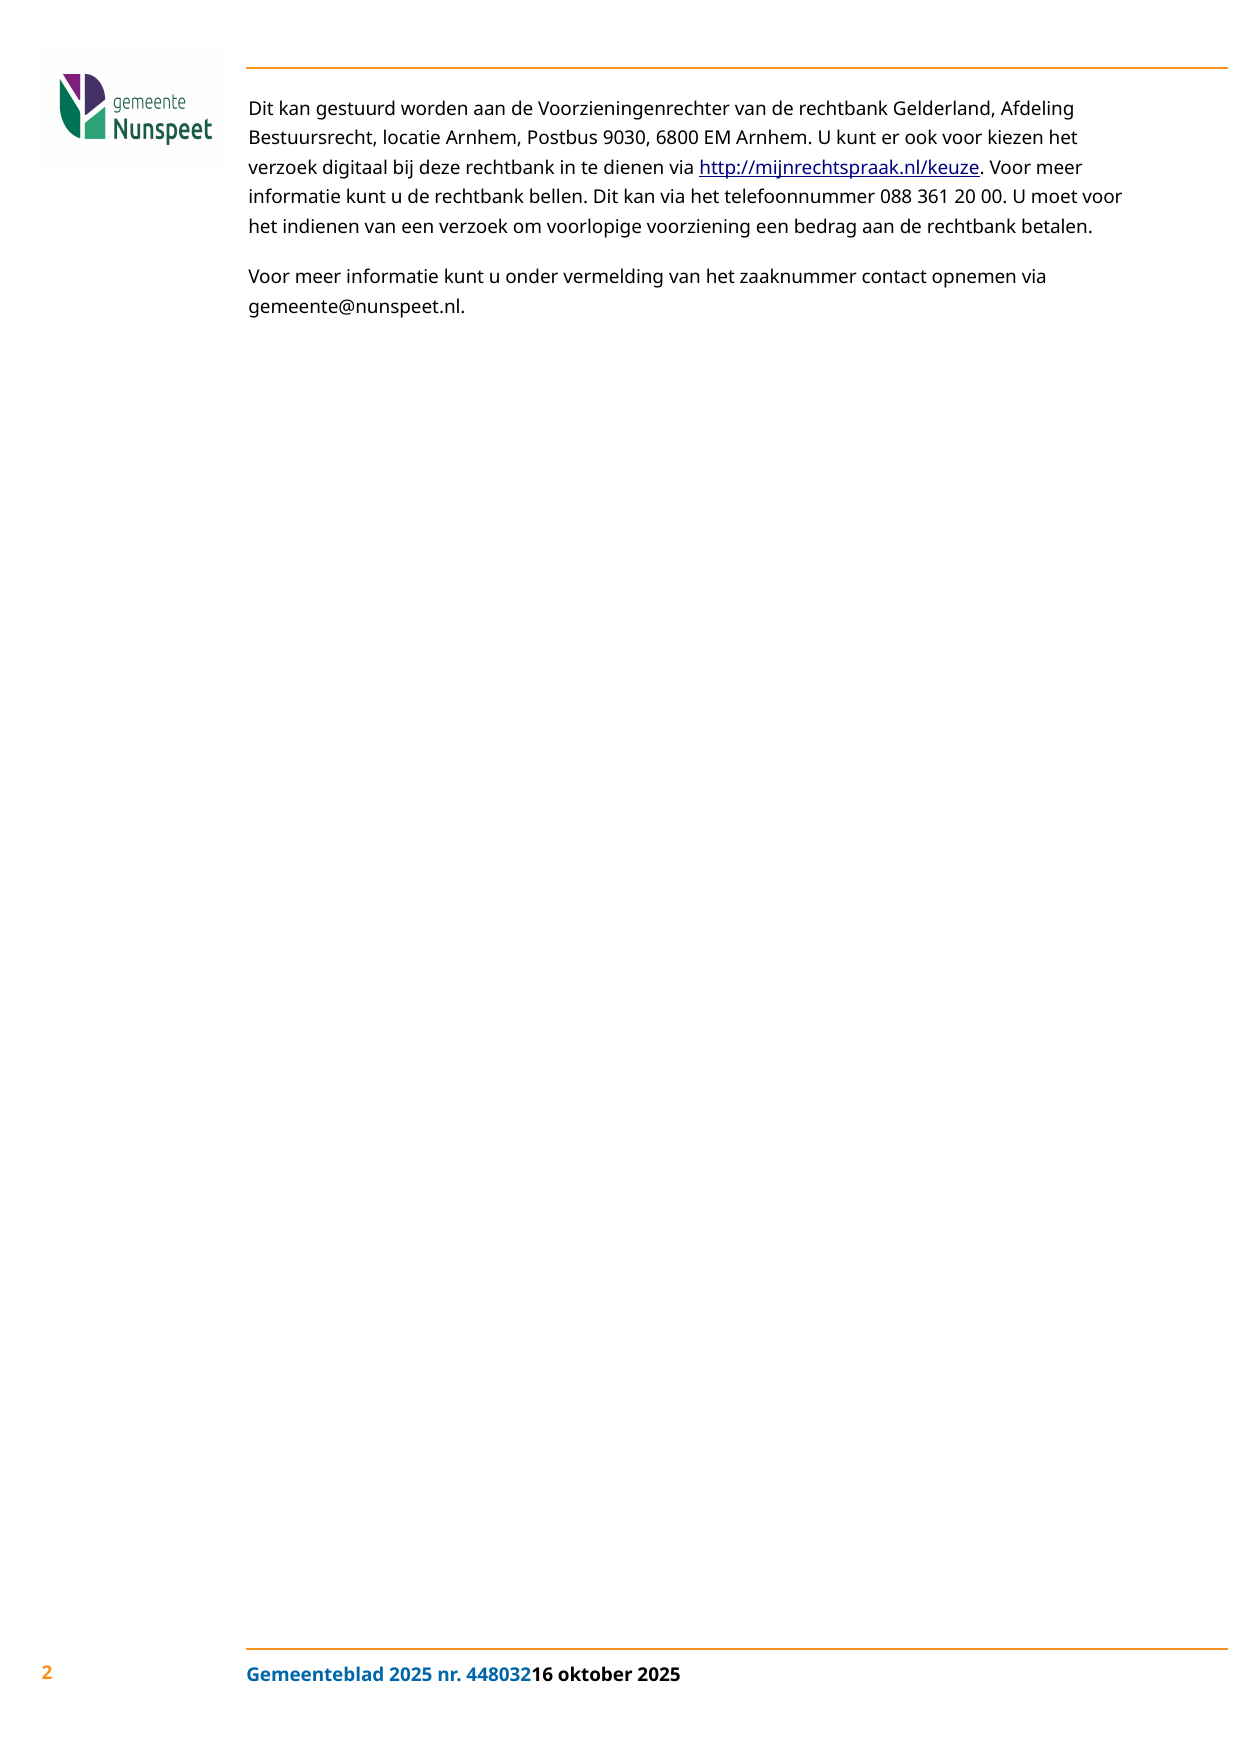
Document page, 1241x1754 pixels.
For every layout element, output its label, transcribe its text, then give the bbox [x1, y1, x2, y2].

text Dit kan gestuurd worden aan de Voorzieningenrechter van de rechtbank Gelderland, Afdeling Bestuursrecht, locatie Arnhem, Postbus 9030, 6800 EM Arnhem. U kunt er ook voor kiezen het verzoek digitaal bij deze rechtbank in te dienen via http://mijnrechtspraak.nl/keuze. Voor meer informatie kunt u de rechtbank bellen. Dit kan via het telefoonnummer 088 361 20 00. U moet voor het indienen van een verzoek om voorlopige voorziening een bedrag aan de rechtbank betalen. [248, 95, 1152, 239]
picture [41, 47, 231, 172]
text Voor meer informatie kunt u onder vermelding van het zaaknummer contact opnemen via gemeente@nunspeet.nl. [248, 263, 1152, 319]
